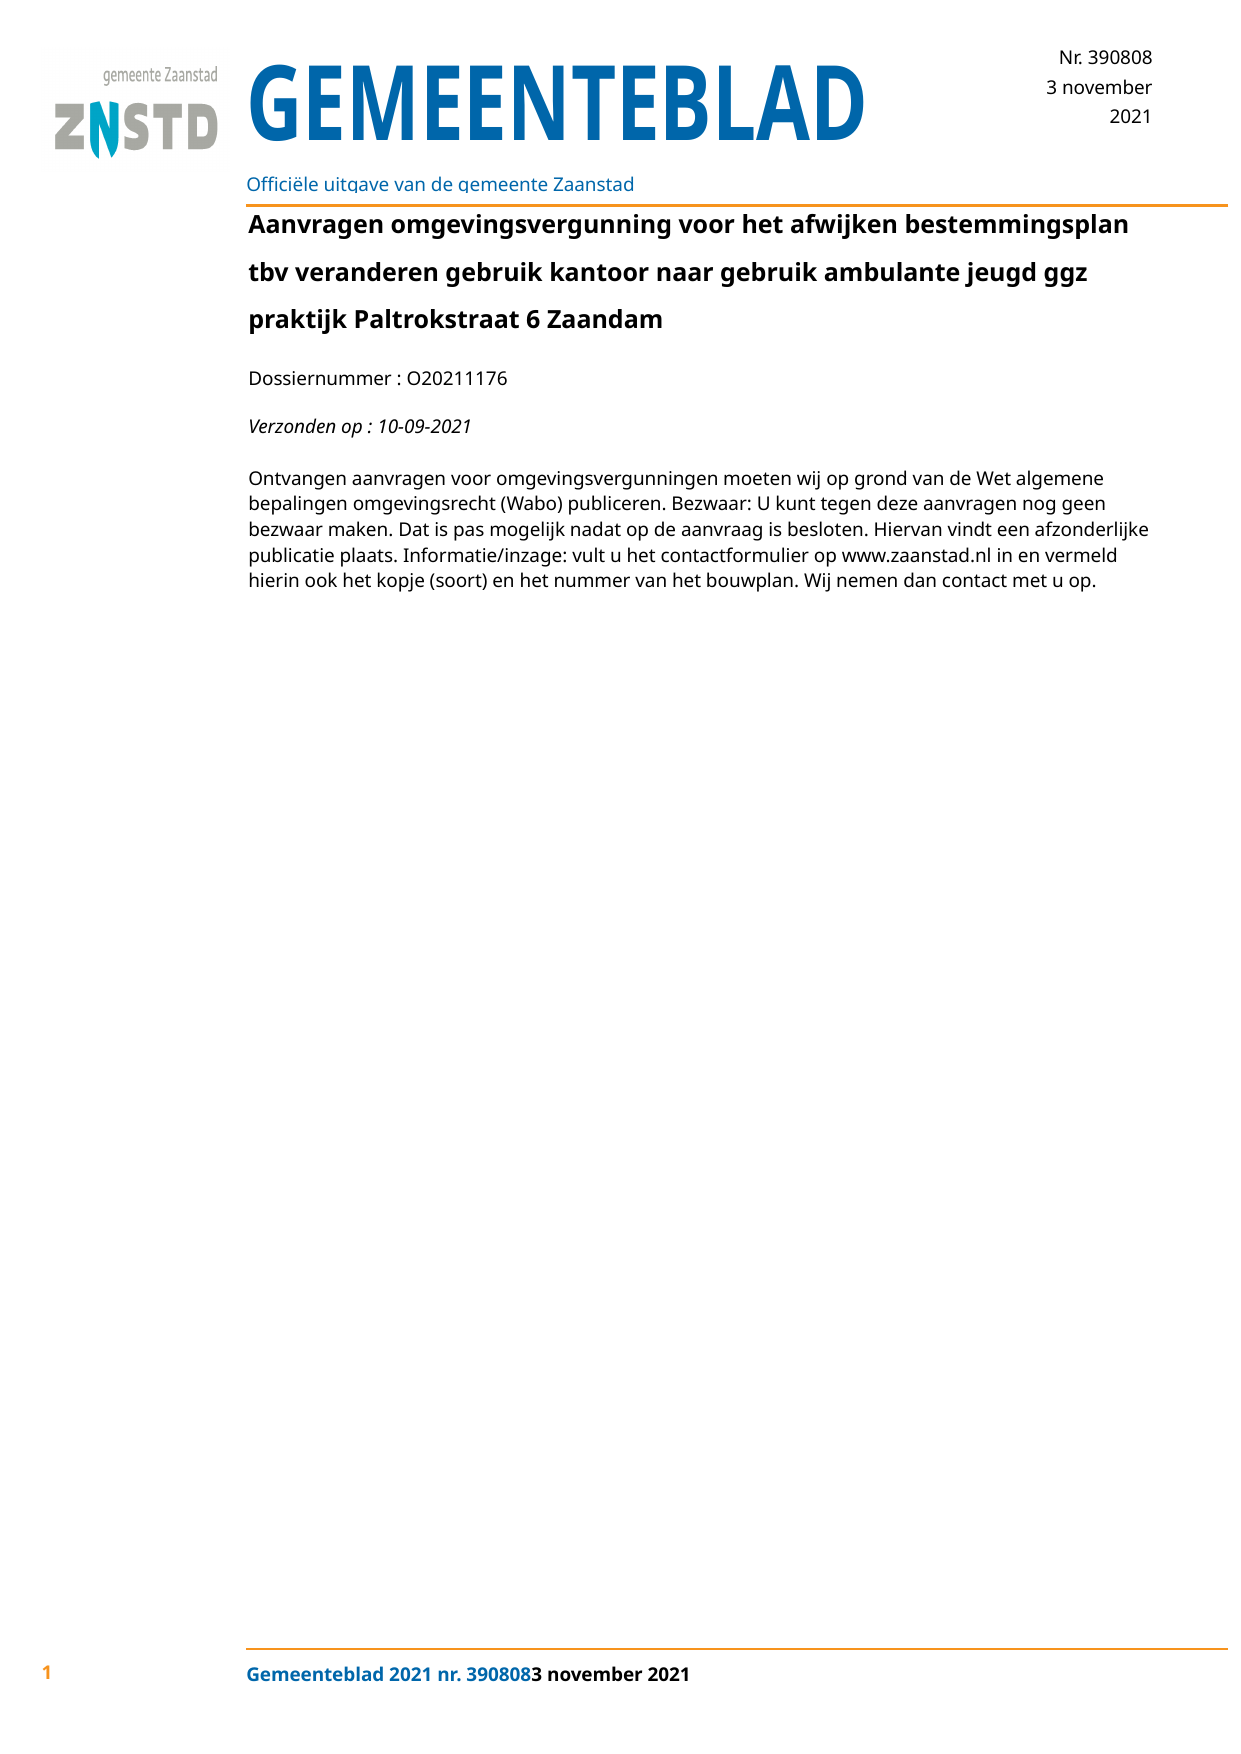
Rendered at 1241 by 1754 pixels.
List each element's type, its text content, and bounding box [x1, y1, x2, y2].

text Ontvangen aanvragen voor omgevingsvergunningen moeten wij op grond van de Wet algemene bepalingen omgevingsrecht (Wabo) publiceren. Bezwaar: U kunt tegen deze aanvragen nog geen bezwaar maken. Dat is pas mogelijk nadat op de aanvraag is besloten. Hiervan vindt een afzonderlijke publicatie plaats. Informatie/inzage: vult u het contactformulier op www.zaanstad.nl in en vermeld hierin ook het kopje (soort) en het nummer van het bouwplan. Wij nemen dan contact met u op. [248, 465, 1152, 593]
text Dossiernummer : O20211176 [248, 366, 1152, 391]
picture [41, 47, 231, 172]
text Aanvragen omgevingsvergunning voor het afwijken bestemmingsplan tbv veranderen gebruik kantoor naar gebruik ambulante jeugd ggz praktijk Paltrokstraat 6 Zaandam [248, 207, 1152, 336]
text Verzonden op : 10-09-2021 [248, 413, 1152, 439]
